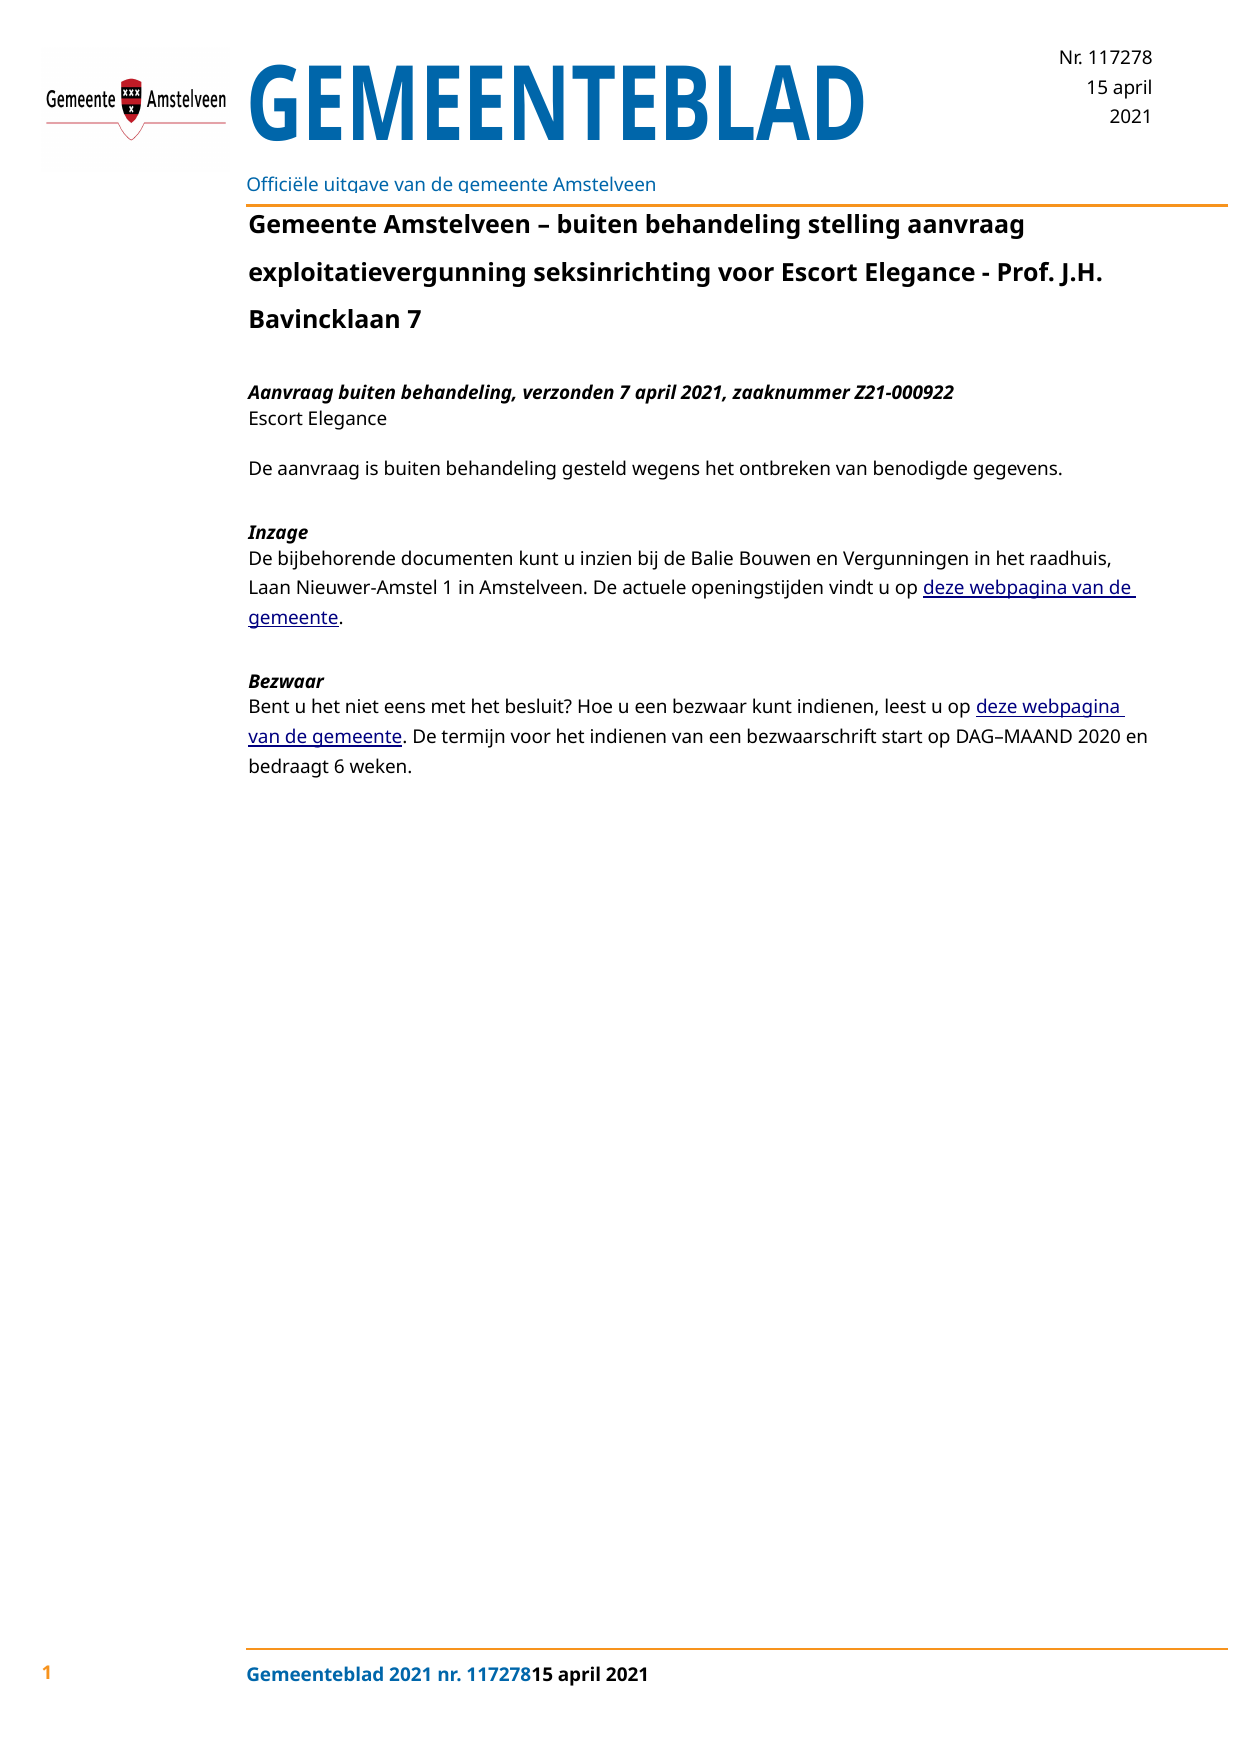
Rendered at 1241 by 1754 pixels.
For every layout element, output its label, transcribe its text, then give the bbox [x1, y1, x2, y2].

text Bezwaar [248, 668, 1152, 694]
text Bent u het niet eens met het besluit? Hoe u een bezwaar kunt indienen, leest u op deze webpagina van de gemeente. De termijn voor het indienen van een bezwaarschrift start op DAG–MAAND 2020 en bedraagt 6 weken. [248, 694, 1152, 779]
text Escort Elegance [248, 405, 1152, 431]
text Gemeente Amstelveen – buiten behandeling stelling aanvraag exploitatievergunning seksinrichting voor Escort Elegance - Prof. J.H. Bavincklaan 7 [248, 207, 1152, 336]
text De bijbehorende documenten kunt u inzien bij de Balie Bouwen en Vergunningen in het raadhuis, Laan Nieuwer-Amstel 1 in Amstelveen. De actuele openingstijden vindt u op deze webpagina van de gemeente. [248, 545, 1152, 630]
text De aanvraag is buiten behandeling gesteld wegens het ontbreken van benodigde gegevens. [248, 455, 1152, 481]
text Inzage [248, 519, 1152, 545]
text Aanvraag buiten behandeling, verzonden 7 april 2021, zaaknummer Z21-000922 [248, 379, 1152, 405]
picture [41, 47, 231, 172]
